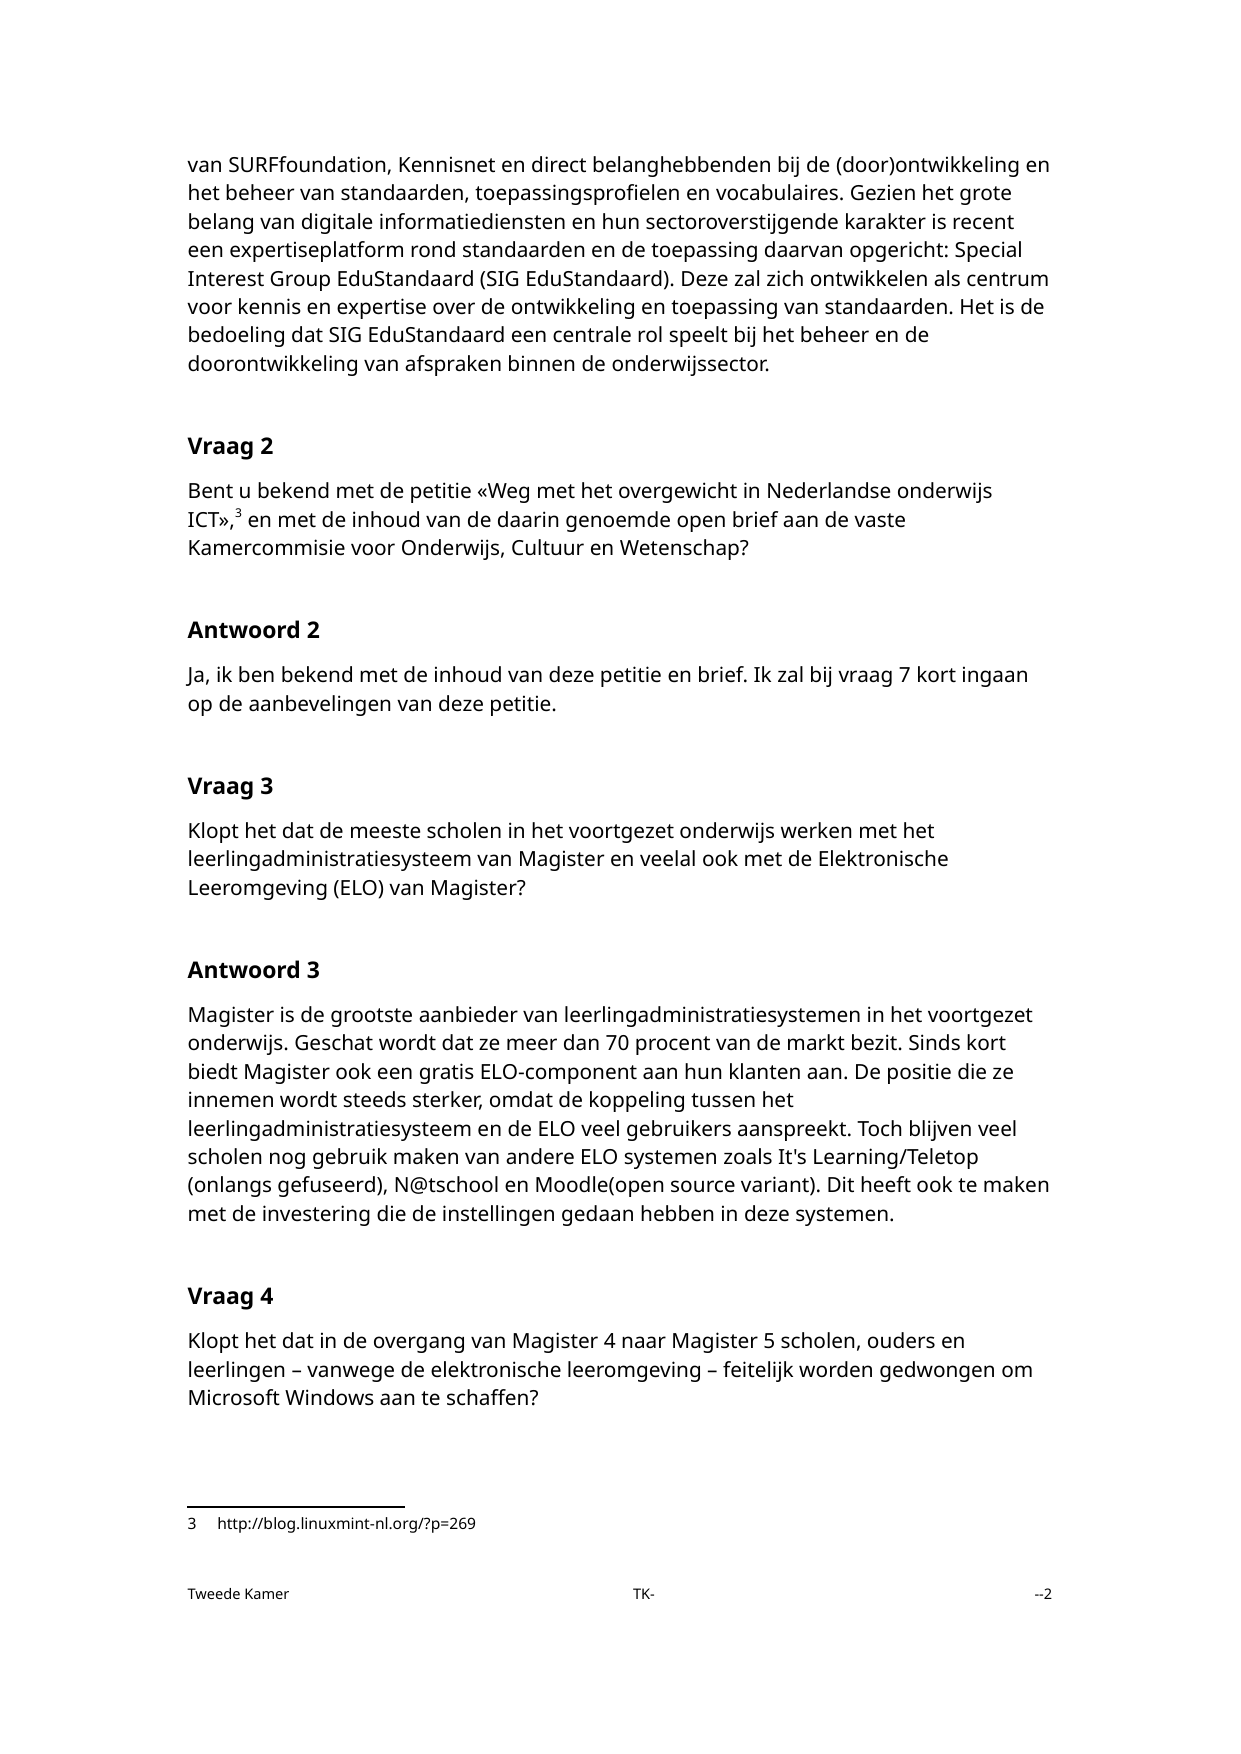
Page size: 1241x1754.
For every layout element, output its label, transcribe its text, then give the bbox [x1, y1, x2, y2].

text Klopt het dat in de overgang van Magister 4 naar Magister 5 scholen, ouders en leerlingen – vanwege de elektronische leeromgeving – feitelijk worden gedwongen om Microsoft Windows aan te schaffen? [187, 1326, 1053, 1412]
subtitle Antwoord 2 [187, 614, 1053, 645]
text van SURFfoundation, Kennisnet en direct belanghebbenden bij de (door)ontwikkeling en het beheer van standaarden, toepassingsprofielen en vocabulaires. Gezien het grote belang van digitale informatiediensten en hun sectoroverstijgende karakter is recent een expertiseplatform rond standaarden en de toepassing daarvan opgericht: Special Interest Group EduStandaard (SIG EduStandaard). Deze zal zich ontwikkelen als centrum voor kennis en expertise over de ontwikkeling en toepassing van standaarden. Het is de bedoeling dat SIG EduStandaard een centrale rol speelt bij het beheer en de doorontwikkeling van afspraken binnen de onderwijssector. [187, 150, 1053, 377]
text Bent u bekend met de petitie «Weg met het overgewicht in Nederlandse onderwijs ICT», en met de inhoud van de daarin genoemde open brief aan de vaste Kamercommisie voor Onderwijs, Cultuur en Wetenschap? [187, 476, 1053, 562]
subtitle Vraag 3 [187, 770, 1053, 801]
text Magister is de grootste aanbieder van leerlingadministratiesystemen in het voortgezet onderwijs. Geschat wordt dat ze meer dan 70 procent van de markt bezit. Sinds kort biedt Magister ook een gratis ELO-component aan hun klanten aan. De positie die ze innemen wordt steeds sterker, omdat de koppeling tussen het leerlingadministratiesysteem en de ELO veel gebruikers aanspreekt. Toch blijven veel scholen nog gebruik maken van andere ELO systemen zoals It's Learning/Teletop (onlangs gefuseerd), N@tschool en Moodle(open source variant). Dit heeft ook te maken met de investering die de instellingen gedaan hebben in deze systemen. [187, 1000, 1053, 1227]
text Klopt het dat de meeste scholen in het voortgezet onderwijs werken met het leerlingadministratiesysteem van Magister en veelal ook met de Elektronische Leeromgeving (ELO) van Magister? [187, 816, 1053, 901]
subtitle Vraag 2 [187, 430, 1053, 461]
subtitle Antwoord 3 [187, 954, 1053, 985]
text http://blog.linuxmint-nl.org/?p=269 [187, 1506, 1053, 1534]
subtitle Vraag 4 [187, 1280, 1053, 1311]
text Ja, ik ben bekend met de inhoud van deze petitie en brief. Ik zal bij vraag 7 kort ingaan op de aanbevelingen van deze petitie. [187, 660, 1053, 717]
